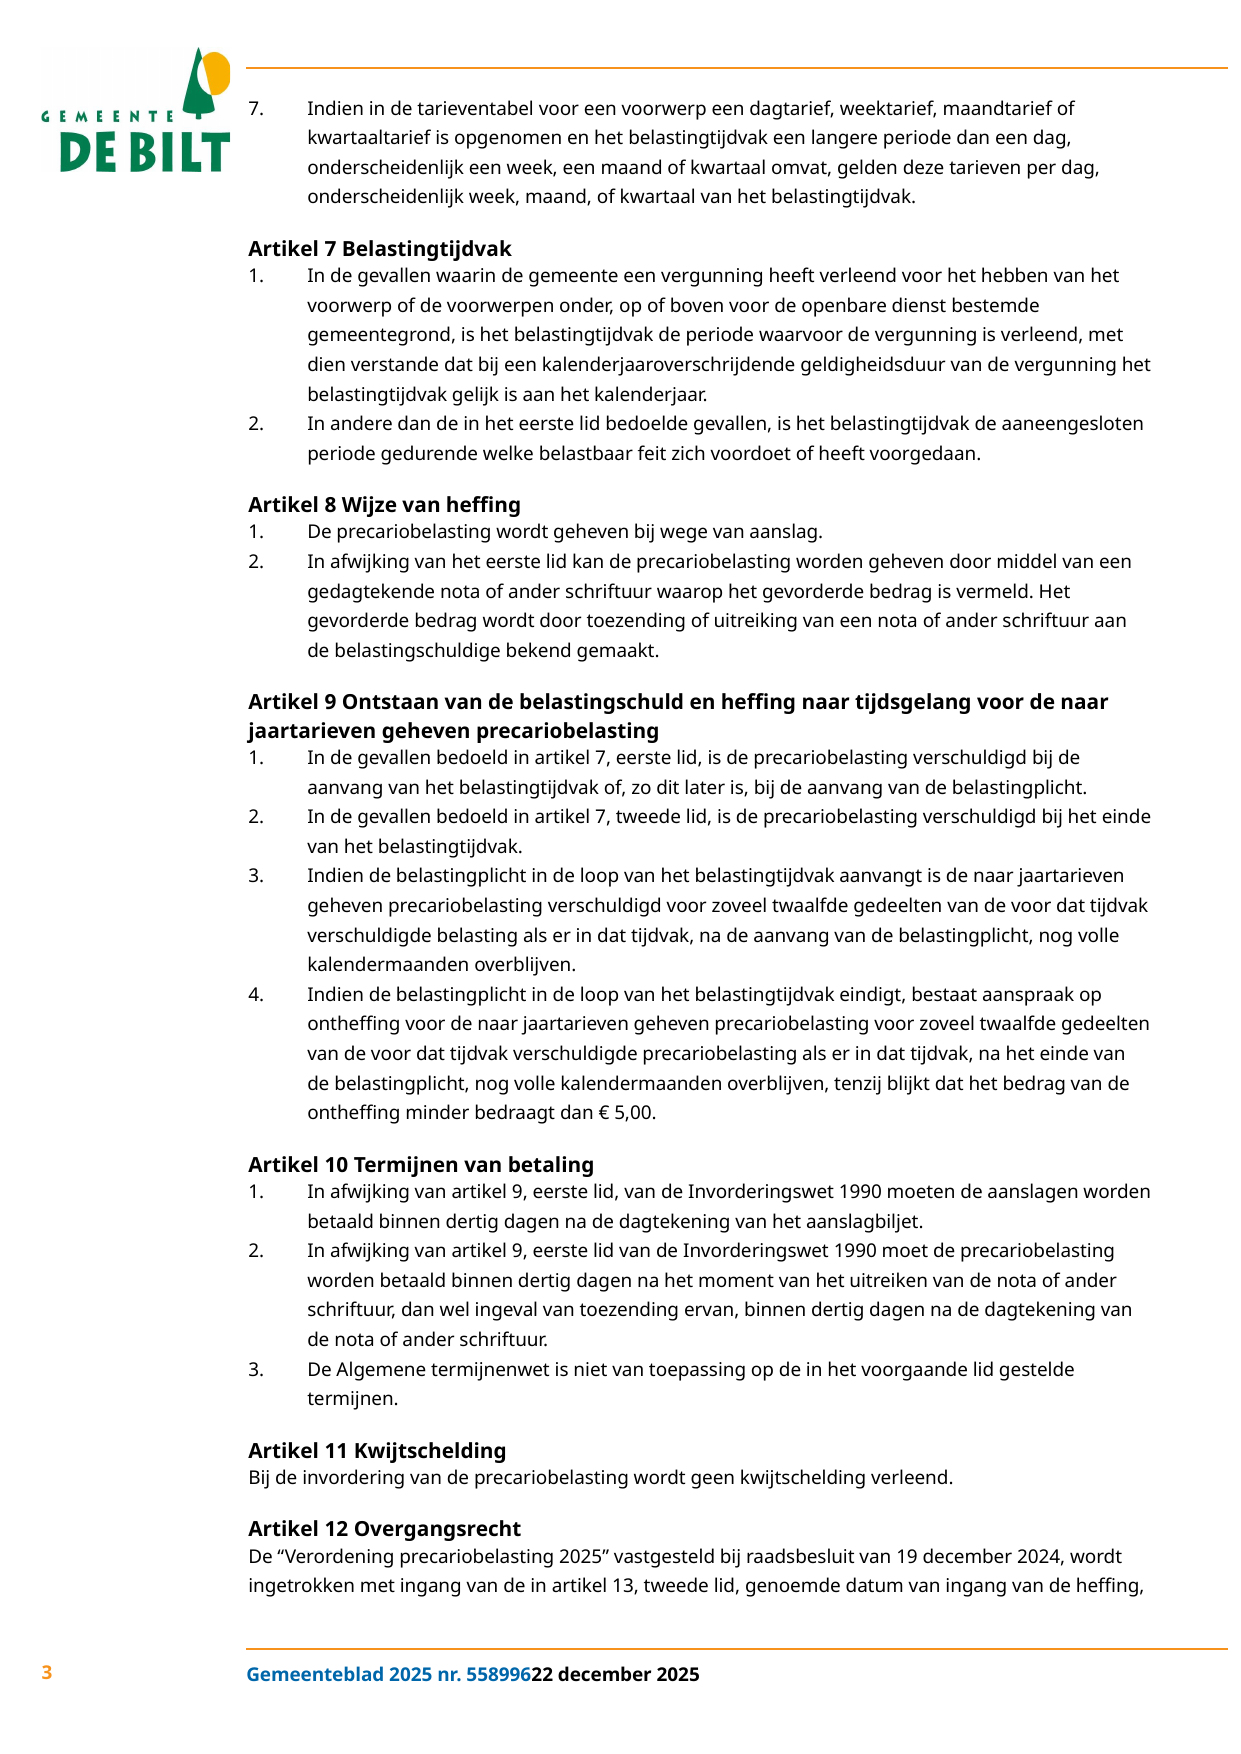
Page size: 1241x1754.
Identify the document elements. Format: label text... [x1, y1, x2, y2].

list In de gevallen waarin de gemeente een vergunning heeft verleend voor het hebben van het voorwerp of de voorwerpen onder, op of boven voor de openbare dienst bestemde gemeentegrond, is het belastingtijdvak de periode waarvoor de vergunning is verleend, met dien verstande dat bij een kalenderjaaroverschrijdende geldigheidsduur van de vergunning het belastingtijdvak gelijk is aan het kalenderjaar. [248, 262, 1152, 406]
list In afwijking van artikel 9, eerste lid, van de Invorderingswet 1990 moeten de aanslagen worden betaald binnen dertig dagen na de dagtekening van het aanslagbiljet. [248, 1178, 1152, 1233]
text Bij de invordering van de precariobelasting wordt geen kwijtschelding verleend. [248, 1464, 1152, 1490]
list In afwijking van het eerste lid kan de precariobelasting worden geheven door middel van een gedagtekende nota of ander schriftuur waarop het gevorderde bedrag is vermeld. Het gevorderde bedrag wordt door toezending of uitreiking van een nota of ander schriftuur aan de belastingschuldige bekend gemaakt. [248, 548, 1152, 663]
text Artikel 9 Ontstaan van de belastingschuld en heffing naar tijdsgelang voor de naar jaartarieven geheven precariobelasting [248, 687, 1152, 744]
list In afwijking van artikel 9, eerste lid van de Invorderingswet 1990 moet de precariobelasting worden betaald binnen dertig dagen na het moment van het uitreiken van de nota of ander schriftuur, dan wel ingeval van toezending ervan, binnen dertig dagen na de dagtekening van de nota of ander schriftuur. [248, 1237, 1152, 1352]
text Artikel 11 Kwijtschelding [248, 1436, 1152, 1464]
text Artikel 7 Belastingtijdvak [248, 234, 1152, 262]
text De “Verordening precariobelasting 2025” vastgesteld bij raadsbesluit van 19 december 2024, wordt ingetrokken met ingang van de in artikel 13, tweede lid, genoemde datum van ingang van de heffing, [248, 1543, 1152, 1598]
picture [41, 47, 231, 172]
list In de gevallen bedoeld in artikel 7, eerste lid, is de precariobelasting verschuldigd bij de aanvang van het belastingtijdvak of, zo dit later is, bij de aanvang van de belastingplicht. [248, 744, 1152, 800]
list De precariobelasting wordt geheven bij wege van aanslag. [248, 519, 1152, 544]
list Indien de belastingplicht in de loop van het belastingtijdvak eindigt, bestaat aanspraak op ontheffing voor de naar jaartarieven geheven precariobelasting voor zoveel twaalfde gedeelten van de voor dat tijdvak verschuldigde precariobelasting als er in dat tijdvak, na het einde van de belastingplicht, nog volle kalendermaanden overblijven, tenzij blijkt dat het bedrag van de ontheffing minder bedraagt dan € 5,00. [248, 981, 1152, 1125]
list In andere dan de in het eerste lid bedoelde gevallen, is het belastingtijdvak de aaneengesloten periode gedurende welke belastbaar feit zich voordoet of heeft voorgedaan. [248, 410, 1152, 466]
text Artikel 10 Termijnen van betaling [248, 1150, 1152, 1178]
text Artikel 12 Overgangsrecht [248, 1514, 1152, 1543]
list De Algemene termijnenwet is niet van toepassing op de in het voorgaande lid gestelde termijnen. [248, 1356, 1152, 1411]
list Indien in de tarieventabel voor een voorwerp een dagtarief, weektarief, maandtarief of kwartaaltarief is opgenomen en het belastingtijdvak een langere periode dan een dag, onderscheidenlijk een week, een maand of kwartaal omvat, gelden deze tarieven per dag, onderscheidenlijk week, maand, of kwartaal van het belastingtijdvak. [248, 95, 1152, 209]
list In de gevallen bedoeld in artikel 7, tweede lid, is de precariobelasting verschuldigd bij het einde van het belastingtijdvak. [248, 803, 1152, 859]
text Artikel 8 Wijze van heffing [248, 490, 1152, 519]
list Indien de belastingplicht in de loop van het belastingtijdvak aanvangt is de naar jaartarieven geheven precariobelasting verschuldigd voor zoveel twaalfde gedeelten van de voor dat tijdvak verschuldigde belasting als er in dat tijdvak, na de aanvang van de belastingplicht, nog volle kalendermaanden overblijven. [248, 863, 1152, 977]
